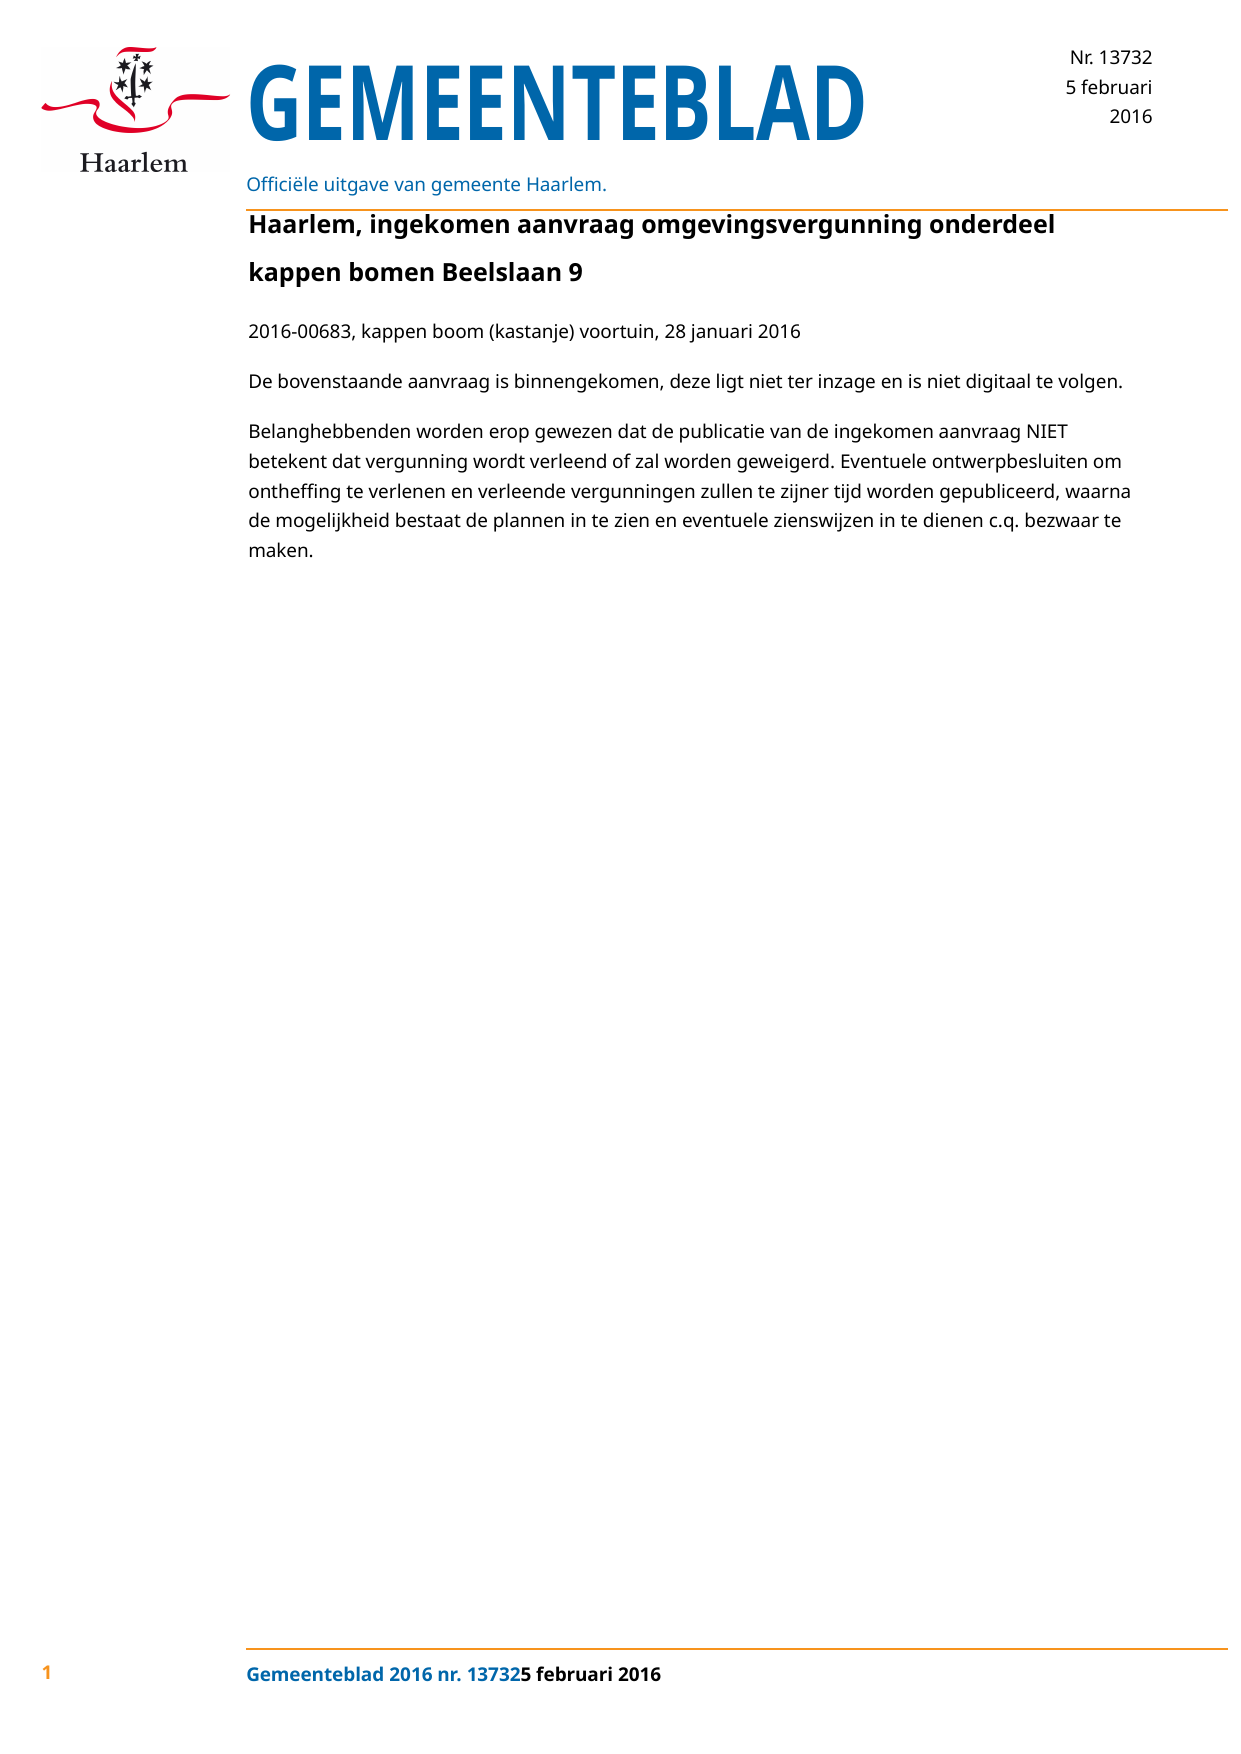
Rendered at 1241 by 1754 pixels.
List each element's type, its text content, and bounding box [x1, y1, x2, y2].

picture [41, 47, 231, 172]
text Belanghebbenden worden erop gewezen dat de publicatie van de ingekomen aanvraag NIET betekent dat vergunning wordt verleend of zal worden geweigerd. Eventuele ontwerpbesluiten om ontheffing te verlenen en verleende vergunningen zullen te zijner tijd worden gepubliceerd, waarna de mogelijkheid bestaat de plannen in te zien en eventuele zienswijzen in te dienen c.q. bezwaar te maken. [248, 419, 1152, 563]
text De bovenstaande aanvraag is binnengekomen, deze ligt niet ter inzage en is niet digitaal te volgen. [248, 368, 1152, 394]
text Haarlem, ingekomen aanvraag omgevingsvergunning onderdeel kappen bomen Beelslaan 9 [248, 211, 1152, 288]
text 2016-00683, kappen boom (kastanje) voortuin, 28 januari 2016 [248, 318, 1152, 344]
